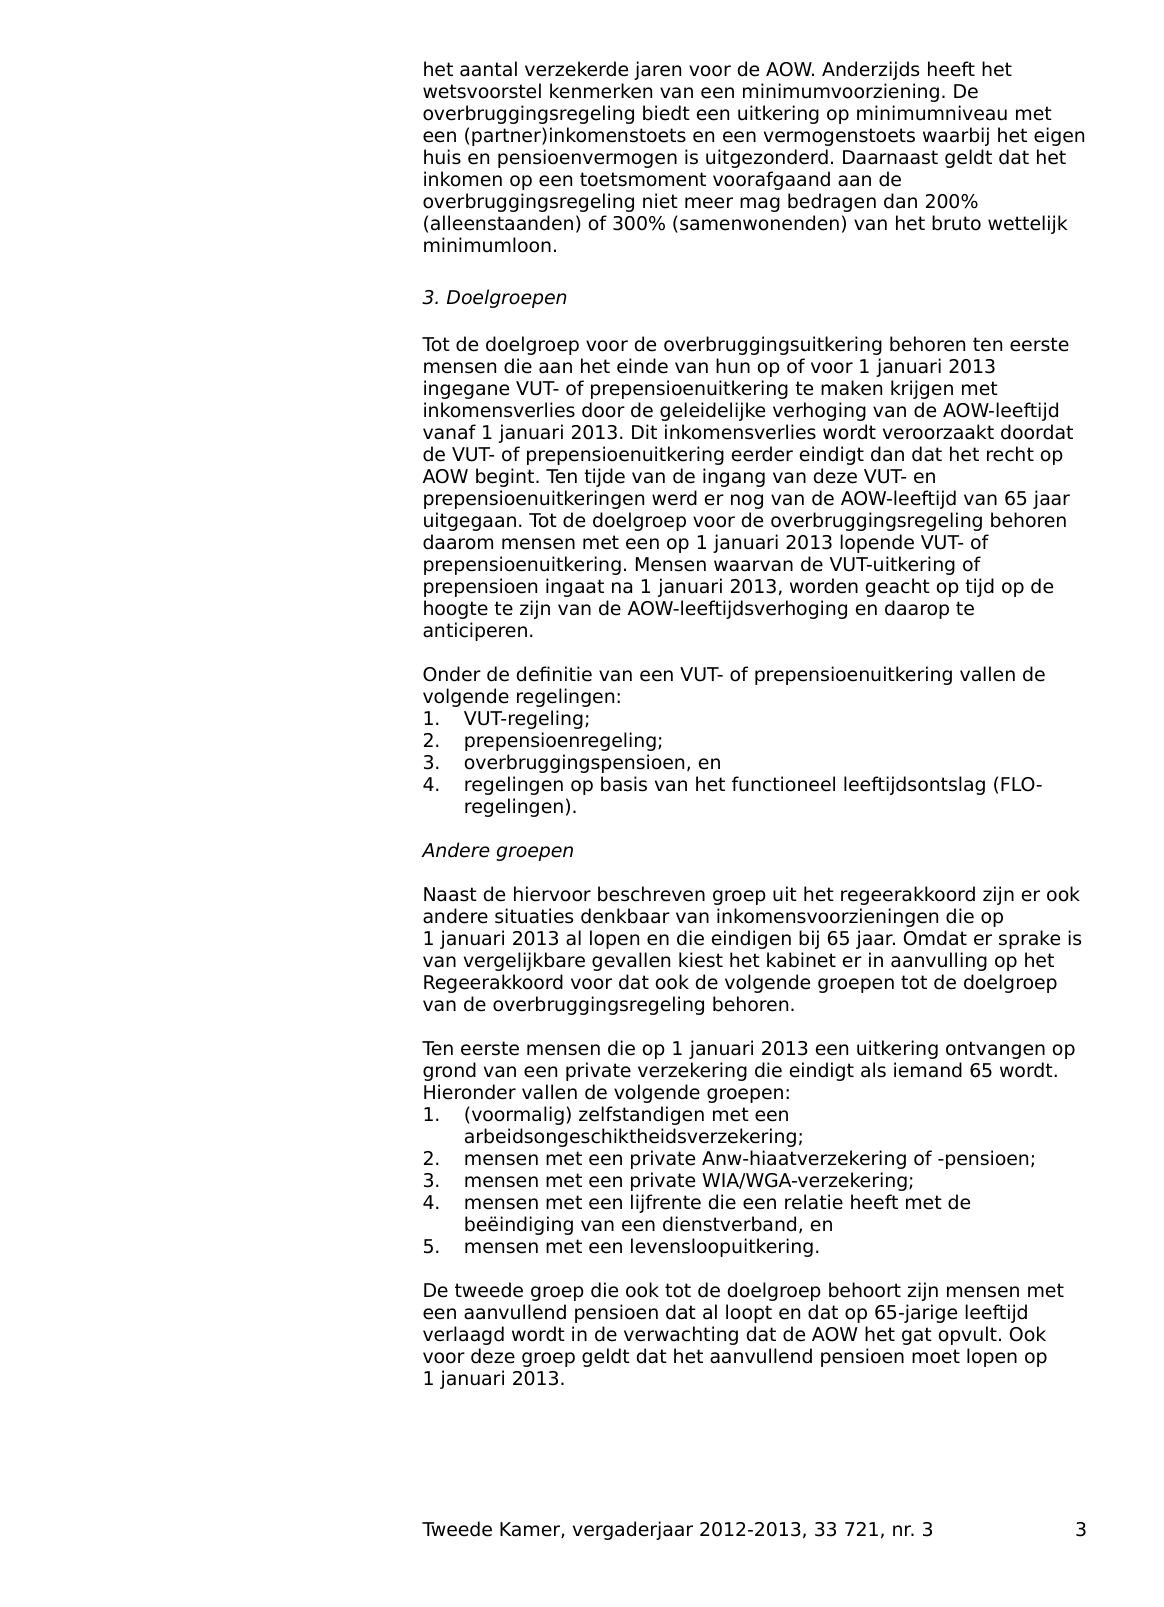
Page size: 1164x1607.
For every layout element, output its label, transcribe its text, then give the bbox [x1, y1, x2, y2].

text Onder de definitie van een VUT- of prepensioenuitkering vallen de volgende regelingen: [422, 664, 1087, 708]
text 3. mensen met een private WIA/WGA-verzekering; [422, 1170, 1087, 1192]
text het aantal verzekerde jaren voor de AOW. Anderzijds heeft het wetsvoorstel kenmerken van een minimumvoorziening. De overbruggingsregeling biedt een uitkering op minimumniveau met een (partner)inkomenstoets en een vermogenstoets waarbij het eigen huis en pensioenvermogen is uitgezonderd. Daarnaast geldt dat het inkomen op een toetsmoment voorafgaand aan de overbruggingsregeling niet meer mag bedragen dan 200% (alleenstaanden) of 300% (samenwonenden) van het bruto wettelijk minimumloon. [422, 59, 1087, 257]
text 4. regelingen op basis van het functioneel leeftijdsontslag (FLO-regelingen). [422, 774, 1087, 818]
subtitle 3. Doelgroepen [422, 287, 1087, 309]
subtitle Andere groepen [422, 840, 1087, 862]
text 4. mensen met een lijfrente die een relatie heeft met de beëindiging van een dienstverband, en [422, 1192, 1087, 1236]
text 3. overbruggingspensioen, en [422, 752, 1087, 774]
text 2. prepensioenregeling; [422, 730, 1087, 752]
text 1. (voormalig) zelfstandigen met een arbeidsongeschiktheidsverzekering; [422, 1104, 1087, 1148]
text Naast de hiervoor beschreven groep uit het regeerakkoord zijn er ook andere situaties denkbaar van inkomensvoorzieningen die op 1 januari 2013 al lopen en die eindigen bij 65 jaar. Omdat er sprake is van vergelijkbare gevallen kiest het kabinet er in aanvulling op het Regeerakkoord voor dat ook de volgende groepen tot de doelgroep van de overbruggingsregeling behoren. [422, 884, 1087, 1016]
text Ten eerste mensen die op 1 januari 2013 een uitkering ontvangen op grond van een private verzekering die eindigt als iemand 65 wordt. Hieronder vallen de volgende groepen: [422, 1038, 1087, 1104]
text 1. VUT-regeling; [422, 708, 1087, 730]
text De tweede groep die ook tot de doelgroep behoort zijn mensen met een aanvullend pensioen dat al loopt en dat op 65-jarige leeftijd verlaagd wordt in de verwachting dat de AOW het gat opvult. Ook voor deze groep geldt dat het aanvullend pensioen moet lopen op 1 januari 2013. [422, 1280, 1087, 1390]
text 2. mensen met een private Anw-hiaatverzekering of -pensioen; [422, 1148, 1087, 1170]
text 5. mensen met een levensloopuitkering. [422, 1236, 1087, 1258]
text Tot de doelgroep voor de overbruggingsuitkering behoren ten eerste mensen die aan het einde van hun op of voor 1 januari 2013 ingegane VUT- of prepensioenuitkering te maken krijgen met inkomensverlies door de geleidelijke verhoging van de AOW-leeftijd vanaf 1 januari 2013. Dit inkomensverlies wordt veroorzaakt doordat de VUT- of prepensioenuitkering eerder eindigt dan dat het recht op AOW begint. Ten tijde van de ingang van deze VUT- en prepensioenuitkeringen werd er nog van de AOW-leeftijd van 65 jaar uitgegaan. Tot de doelgroep voor de overbruggingsregeling behoren daarom mensen met een op 1 januari 2013 lopende VUT- of prepensioenuitkering. Mensen waarvan de VUT-uitkering of prepensioen ingaat na 1 januari 2013, worden geacht op tijd op de hoogte te zijn van de AOW-leeftijdsverhoging en daarop te anticiperen. [422, 334, 1087, 642]
